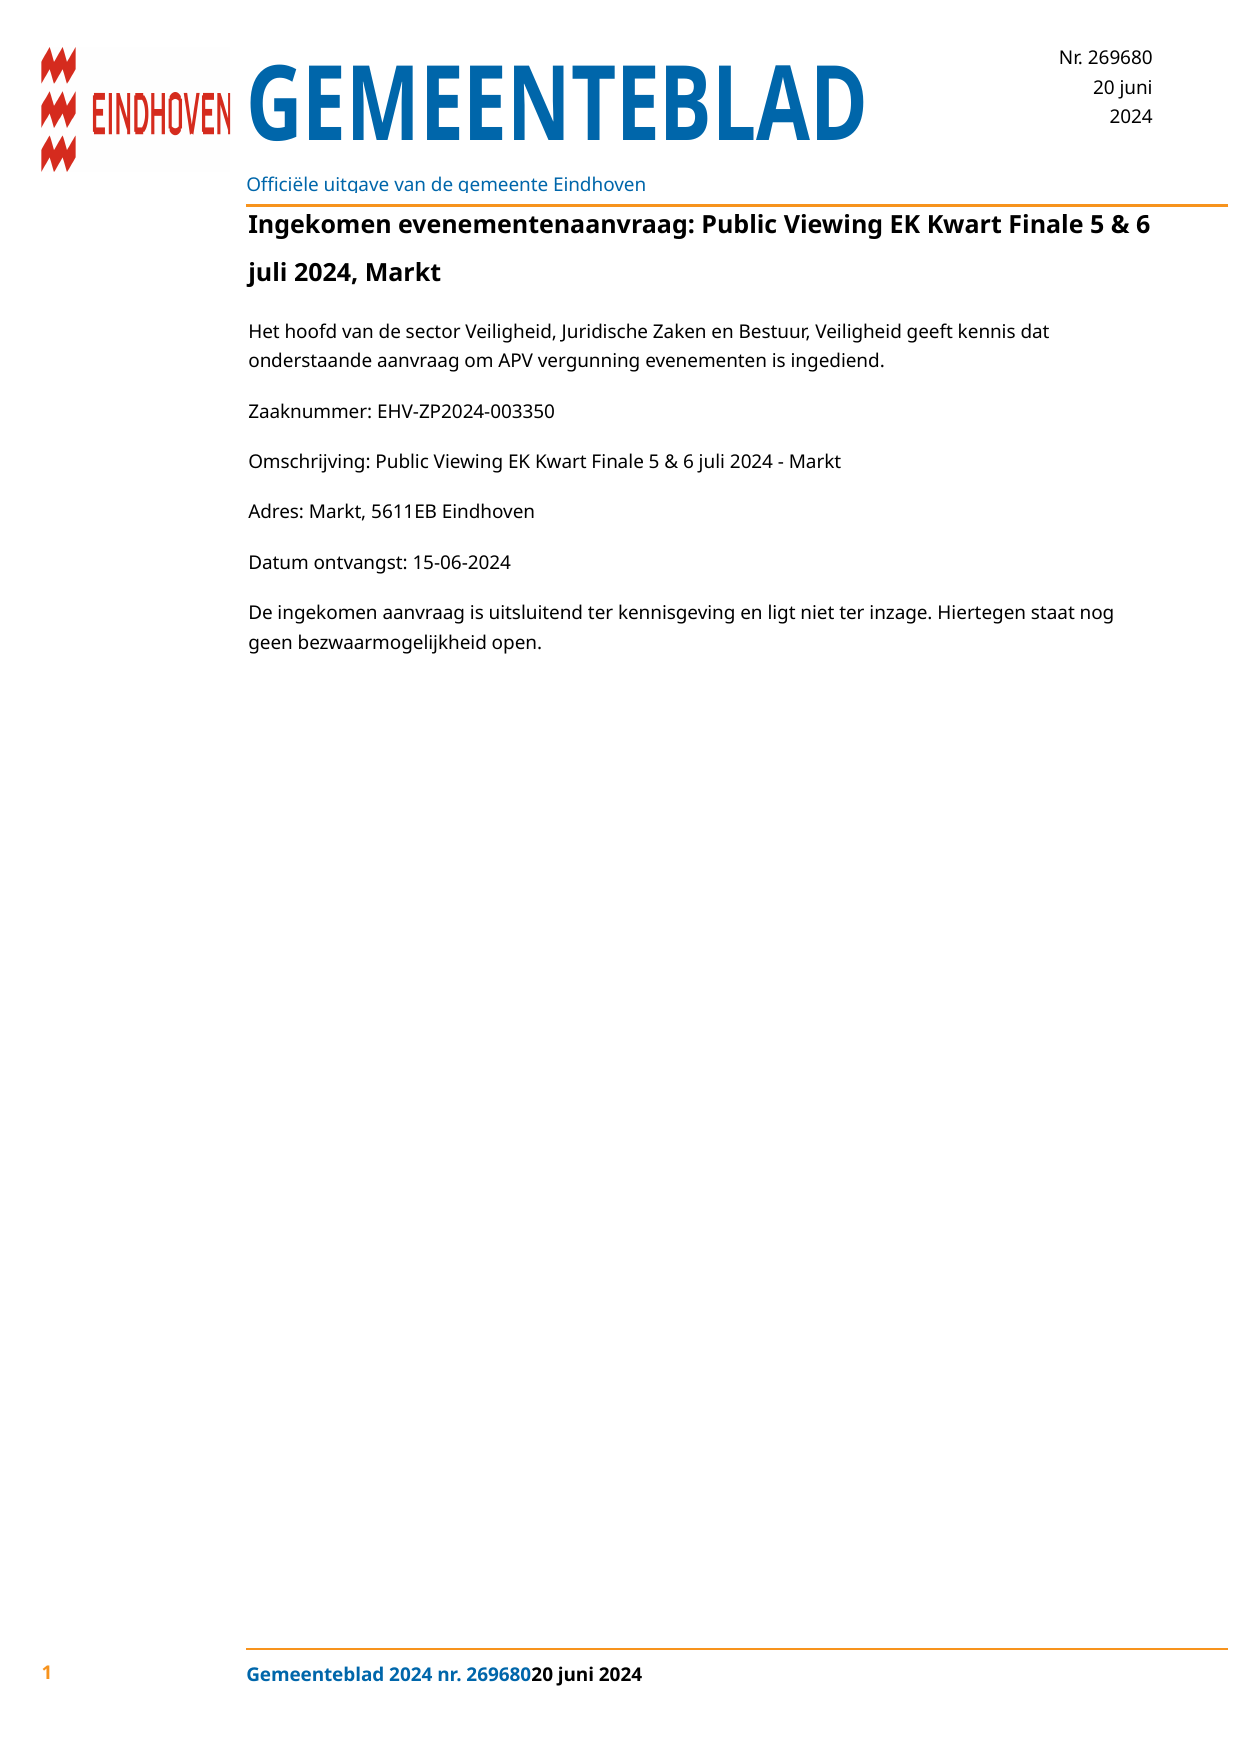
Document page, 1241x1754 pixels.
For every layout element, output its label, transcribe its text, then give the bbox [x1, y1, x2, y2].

text Adres: Markt, 5611EB Eindhoven [248, 499, 1152, 524]
text Omschrijving: Public Viewing EK Kwart Finale 5 & 6 juli 2024 - Markt [248, 448, 1152, 474]
picture [41, 47, 231, 172]
text Het hoofd van de sector Veiligheid, Juridische Zaken en Bestuur, Veiligheid geeft kennis dat onderstaande aanvraag om APV vergunning evenementen is ingediend. [248, 318, 1152, 373]
text Datum ontvangst: 15-06-2024 [248, 549, 1152, 575]
text Ingekomen evenementenaanvraag: Public Viewing EK Kwart Finale 5 & 6 juli 2024, Markt [248, 207, 1152, 288]
text Zaaknummer: EHV-ZP2024-003350 [248, 398, 1152, 424]
text De ingekomen aanvraag is uitsluitend ter kennisgeving en ligt niet ter inzage. Hiertegen staat nog geen bezwaarmogelijkheid open. [248, 599, 1152, 655]
